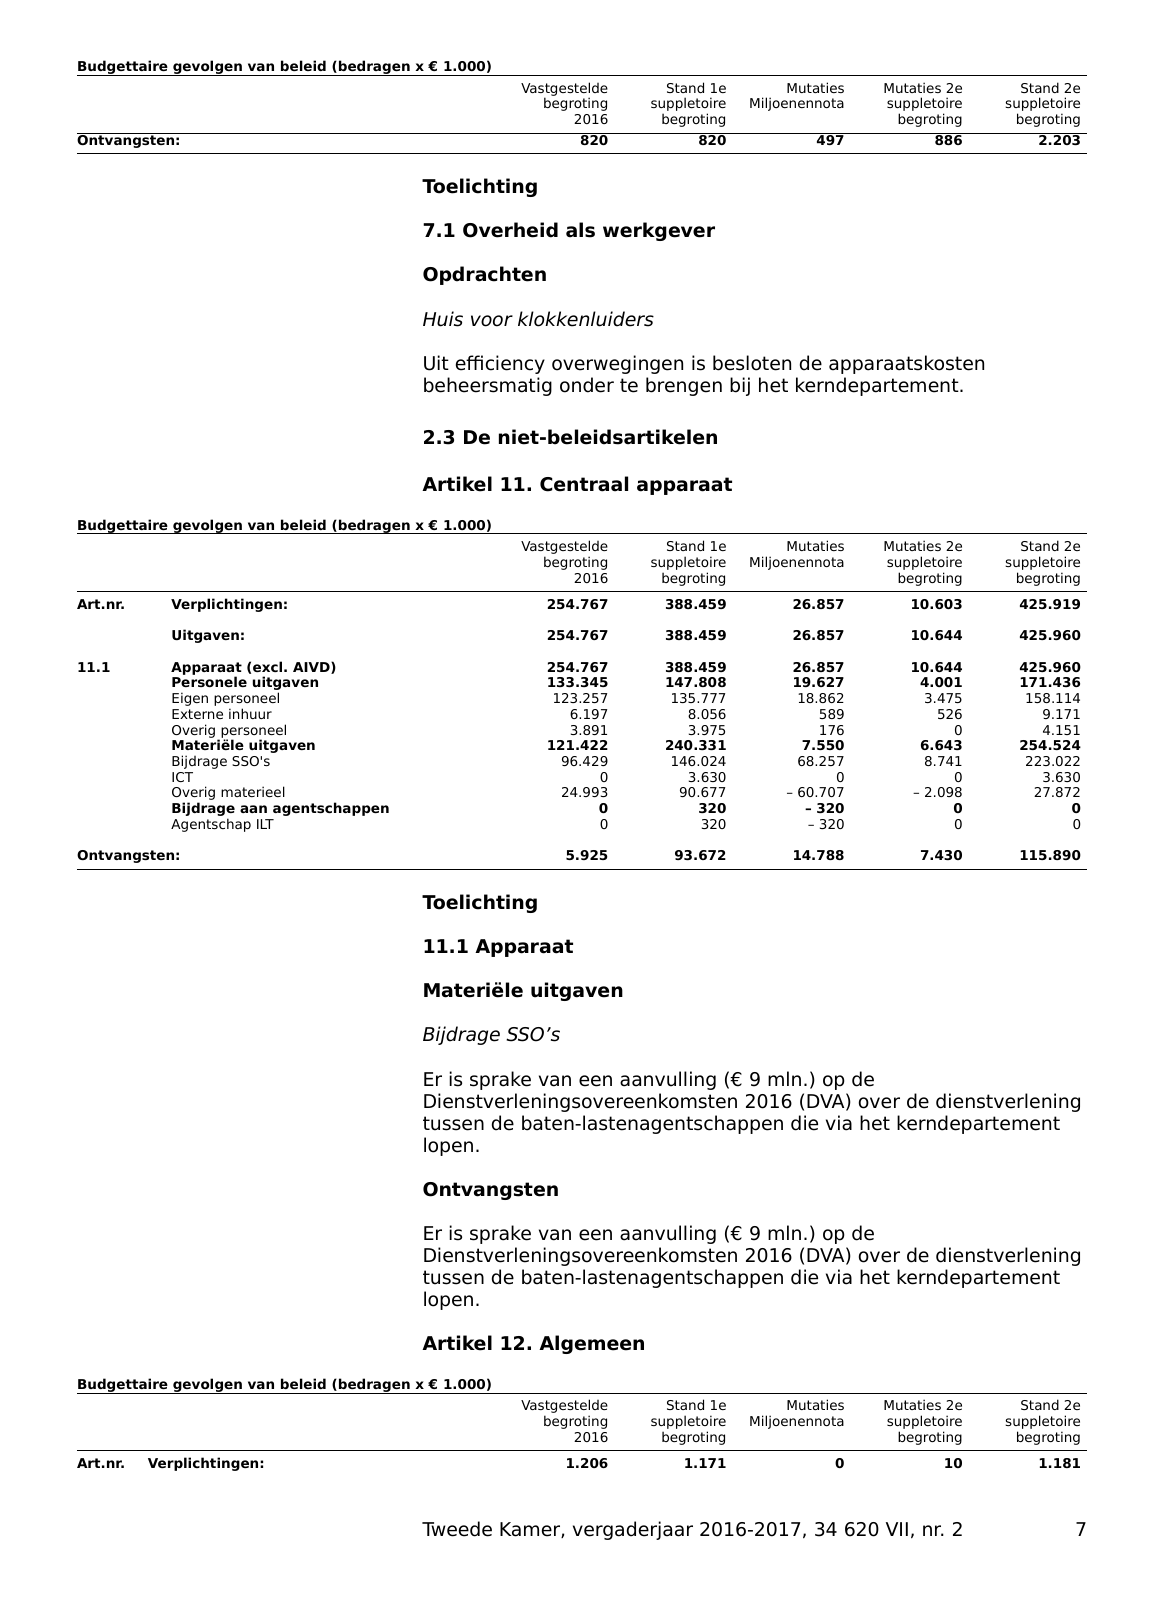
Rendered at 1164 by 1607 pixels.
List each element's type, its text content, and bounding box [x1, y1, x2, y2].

table_cell 6.197 [496, 707, 614, 722]
table_cell Stand 2e suppletoire begroting [969, 76, 1087, 132]
table_cell [77, 628, 165, 644]
subtitle Bijdrage SSO’s [422, 1024, 1087, 1046]
table_cell [77, 534, 165, 591]
table_cell Mutaties 2e suppletoire begroting [850, 1394, 968, 1450]
table_cell [496, 833, 614, 848]
subtitle 7.1 Overheid als werkgever [422, 220, 1087, 242]
table_cell 147.808 [614, 675, 732, 691]
table_cell 90.677 [614, 785, 732, 801]
table_cell 93.672 [614, 848, 732, 869]
table_cell Mutaties 2e suppletoire begroting [850, 76, 968, 132]
table_cell 0 [969, 817, 1087, 832]
table_cell 0 [850, 801, 968, 817]
subtitle Ontvangsten [422, 1179, 1087, 1201]
table_header Budgettaire gevolgen van beleid (bedragen x € 1.000) [77, 518, 1087, 533]
table_cell 3.891 [496, 723, 614, 738]
table_cell [165, 644, 496, 659]
table_cell [969, 833, 1087, 848]
table_cell [969, 644, 1087, 659]
table_cell 10.603 [850, 592, 968, 612]
table_cell [77, 644, 165, 659]
table_cell Apparaat (excl. AIVD) [165, 660, 496, 675]
table_cell Materiële uitgaven [165, 738, 496, 754]
table_cell 388.459 [614, 592, 732, 612]
table_header Budgettaire gevolgen van beleid (bedragen x € 1.000) [77, 1377, 1087, 1392]
table_cell 254.767 [496, 628, 614, 644]
subtitle Artikel 12. Algemeen [422, 1333, 1087, 1355]
subtitle Huis voor klokkenluiders [422, 308, 1087, 331]
table_cell Ontvangsten: [77, 134, 496, 153]
table_cell 135.777 [614, 691, 732, 707]
table_cell [77, 833, 165, 848]
subtitle Materiële uitgaven [422, 980, 1087, 1002]
table_cell [77, 738, 165, 754]
table_cell 10 [850, 1451, 968, 1472]
table_cell Uitgaven: [165, 628, 496, 644]
table_cell 158.114 [969, 691, 1087, 707]
table_cell 320 [614, 817, 732, 832]
table_cell 497 [732, 134, 850, 153]
table_cell [614, 833, 732, 848]
table_cell 425.960 [969, 660, 1087, 675]
table_cell 26.857 [732, 660, 850, 675]
table_cell Externe inhuur [165, 707, 496, 722]
table_cell 18.862 [732, 691, 850, 707]
table_cell Verplichtingen: [142, 1451, 496, 1472]
subtitle Toelichting [422, 176, 1087, 198]
table_cell [77, 1394, 142, 1450]
table_cell – 320 [732, 817, 850, 832]
table_cell Agentschap ILT [165, 817, 496, 832]
table_cell Stand 1e suppletoire begroting [614, 76, 732, 132]
table_cell Stand 1e suppletoire begroting [614, 534, 732, 591]
table_cell [77, 691, 165, 707]
table_cell 5.925 [496, 848, 614, 869]
table_cell [77, 817, 165, 832]
table_cell 0 [969, 801, 1087, 817]
table_cell [732, 612, 850, 628]
table_cell [850, 612, 968, 628]
table_cell 3.630 [614, 770, 732, 785]
table_cell 3.475 [850, 691, 968, 707]
table_cell 3.975 [614, 723, 732, 738]
table_cell [969, 612, 1087, 628]
table_cell 0 [496, 817, 614, 832]
subtitle 2.3 De niet-beleidsartikelen [422, 427, 1087, 449]
table_cell 14.788 [732, 848, 850, 869]
table_cell 254.767 [496, 592, 614, 612]
table_cell Mutaties Miljoenennota [732, 76, 850, 132]
table_cell Ontvangsten: [77, 848, 496, 869]
table_cell 26.857 [732, 628, 850, 644]
table_cell 8.741 [850, 754, 968, 769]
table_cell 6.643 [850, 738, 968, 754]
table_cell [614, 612, 732, 628]
table_cell [165, 534, 496, 591]
table_cell 1.181 [969, 1451, 1087, 1472]
table_cell [496, 644, 614, 659]
table_cell 388.459 [614, 660, 732, 675]
subtitle Toelichting [422, 892, 1087, 914]
table_cell 886 [850, 134, 968, 153]
table_cell [77, 785, 165, 801]
table_cell ICT [165, 770, 496, 785]
subtitle Opdrachten [422, 264, 1087, 286]
table_cell 133.345 [496, 675, 614, 691]
table_cell Vastgestelde begroting 2016 [496, 76, 614, 132]
table_cell 589 [732, 707, 850, 722]
table_cell 0 [850, 770, 968, 785]
table_cell 10.644 [850, 628, 968, 644]
table_cell 7.550 [732, 738, 850, 754]
table_cell Mutaties Miljoenennota [732, 1394, 850, 1450]
table_cell Mutaties 2e suppletoire begroting [850, 534, 968, 591]
table_cell [165, 76, 496, 132]
table_cell Personele uitgaven [165, 675, 496, 691]
table_cell 10.644 [850, 660, 968, 675]
table_cell [77, 723, 165, 738]
table_cell 24.993 [496, 785, 614, 801]
table_cell 0 [496, 770, 614, 785]
table_cell 19.627 [732, 675, 850, 691]
text Er is sprake van een aanvulling (€ 9 mln.) op de Dienstverleningsovereenkomsten 2016 (DVA) over de dienstverlening tussen de baten-lastenagentschappen die via het kerndepartement lopen. [422, 1223, 1087, 1311]
table_cell 0 [732, 1451, 850, 1472]
table_cell 2.203 [969, 134, 1087, 153]
table_cell [732, 833, 850, 848]
table_cell Bijdrage aan agentschappen [165, 801, 496, 817]
subtitle 11.1 Apparaat [422, 936, 1087, 958]
table_cell [142, 1394, 496, 1450]
table_cell – 60.707 [732, 785, 850, 801]
table_cell 68.257 [732, 754, 850, 769]
table_cell [496, 612, 614, 628]
table_cell 0 [732, 770, 850, 785]
table_cell – 320 [732, 801, 850, 817]
table_cell 3.630 [969, 770, 1087, 785]
table_cell Stand 2e suppletoire begroting [969, 534, 1087, 591]
table_cell [77, 770, 165, 785]
table_cell Bijdrage SSO's [165, 754, 496, 769]
table_cell 425.919 [969, 592, 1087, 612]
table_cell 123.257 [496, 691, 614, 707]
table_cell 26.857 [732, 592, 850, 612]
table_cell Stand 1e suppletoire begroting [614, 1394, 732, 1450]
table_cell 254.524 [969, 738, 1087, 754]
table_cell [77, 801, 165, 817]
table_cell 320 [614, 801, 732, 817]
table_cell [77, 675, 165, 691]
table_cell 820 [614, 134, 732, 153]
table_cell 388.459 [614, 628, 732, 644]
table_cell 7.430 [850, 848, 968, 869]
table_cell [77, 707, 165, 722]
table_cell 526 [850, 707, 968, 722]
table_cell 0 [850, 723, 968, 738]
table_cell 11.1 [77, 660, 165, 675]
table_cell 0 [496, 801, 614, 817]
table_cell [77, 76, 165, 132]
table_cell Vastgestelde begroting 2016 [496, 1394, 614, 1450]
table_cell 27.872 [969, 785, 1087, 801]
table_cell [614, 644, 732, 659]
table_cell 240.331 [614, 738, 732, 754]
table_cell 4.001 [850, 675, 968, 691]
table_cell 1.206 [496, 1451, 614, 1472]
table_cell 96.429 [496, 754, 614, 769]
table_cell 425.960 [969, 628, 1087, 644]
table_cell 1.171 [614, 1451, 732, 1472]
table_cell 171.436 [969, 675, 1087, 691]
table_cell [77, 754, 165, 769]
table_cell Verplichtingen: [165, 592, 496, 612]
table_cell [850, 644, 968, 659]
table_cell Art.nr. [77, 592, 165, 612]
table_cell 4.151 [969, 723, 1087, 738]
table_cell Mutaties Miljoenennota [732, 534, 850, 591]
table_cell 8.056 [614, 707, 732, 722]
table_cell 820 [496, 134, 614, 153]
text Er is sprake van een aanvulling (€ 9 mln.) op de Dienstverleningsovereenkomsten 2016 (DVA) over de dienstverlening tussen de baten-lastenagentschappen die via het kerndepartement lopen. [422, 1068, 1087, 1156]
table_cell Overig materieel [165, 785, 496, 801]
table_cell 223.022 [969, 754, 1087, 769]
table_cell Overig personeel [165, 723, 496, 738]
table_cell 121.422 [496, 738, 614, 754]
table_cell [165, 833, 496, 848]
table_cell 115.890 [969, 848, 1087, 869]
table_cell Vastgestelde begroting 2016 [496, 534, 614, 591]
table_cell [732, 644, 850, 659]
table_cell [850, 833, 968, 848]
text Uit efficiency overwegingen is besloten de apparaatskosten beheersmatig onder te brengen bij het kerndepartement. [422, 353, 1087, 397]
subtitle Artikel 11. Centraal apparaat [422, 474, 1087, 496]
table_header Budgettaire gevolgen van beleid (bedragen x € 1.000) [77, 59, 1087, 75]
table_cell 176 [732, 723, 850, 738]
table_cell Stand 2e suppletoire begroting [969, 1394, 1087, 1450]
table_cell [77, 612, 165, 628]
table_cell 254.767 [496, 660, 614, 675]
table_cell 9.171 [969, 707, 1087, 722]
table_cell Art.nr. [77, 1451, 142, 1472]
table_cell Eigen personeel [165, 691, 496, 707]
table_cell [165, 612, 496, 628]
table_cell 146.024 [614, 754, 732, 769]
table_cell – 2.098 [850, 785, 968, 801]
table_cell 0 [850, 817, 968, 832]
